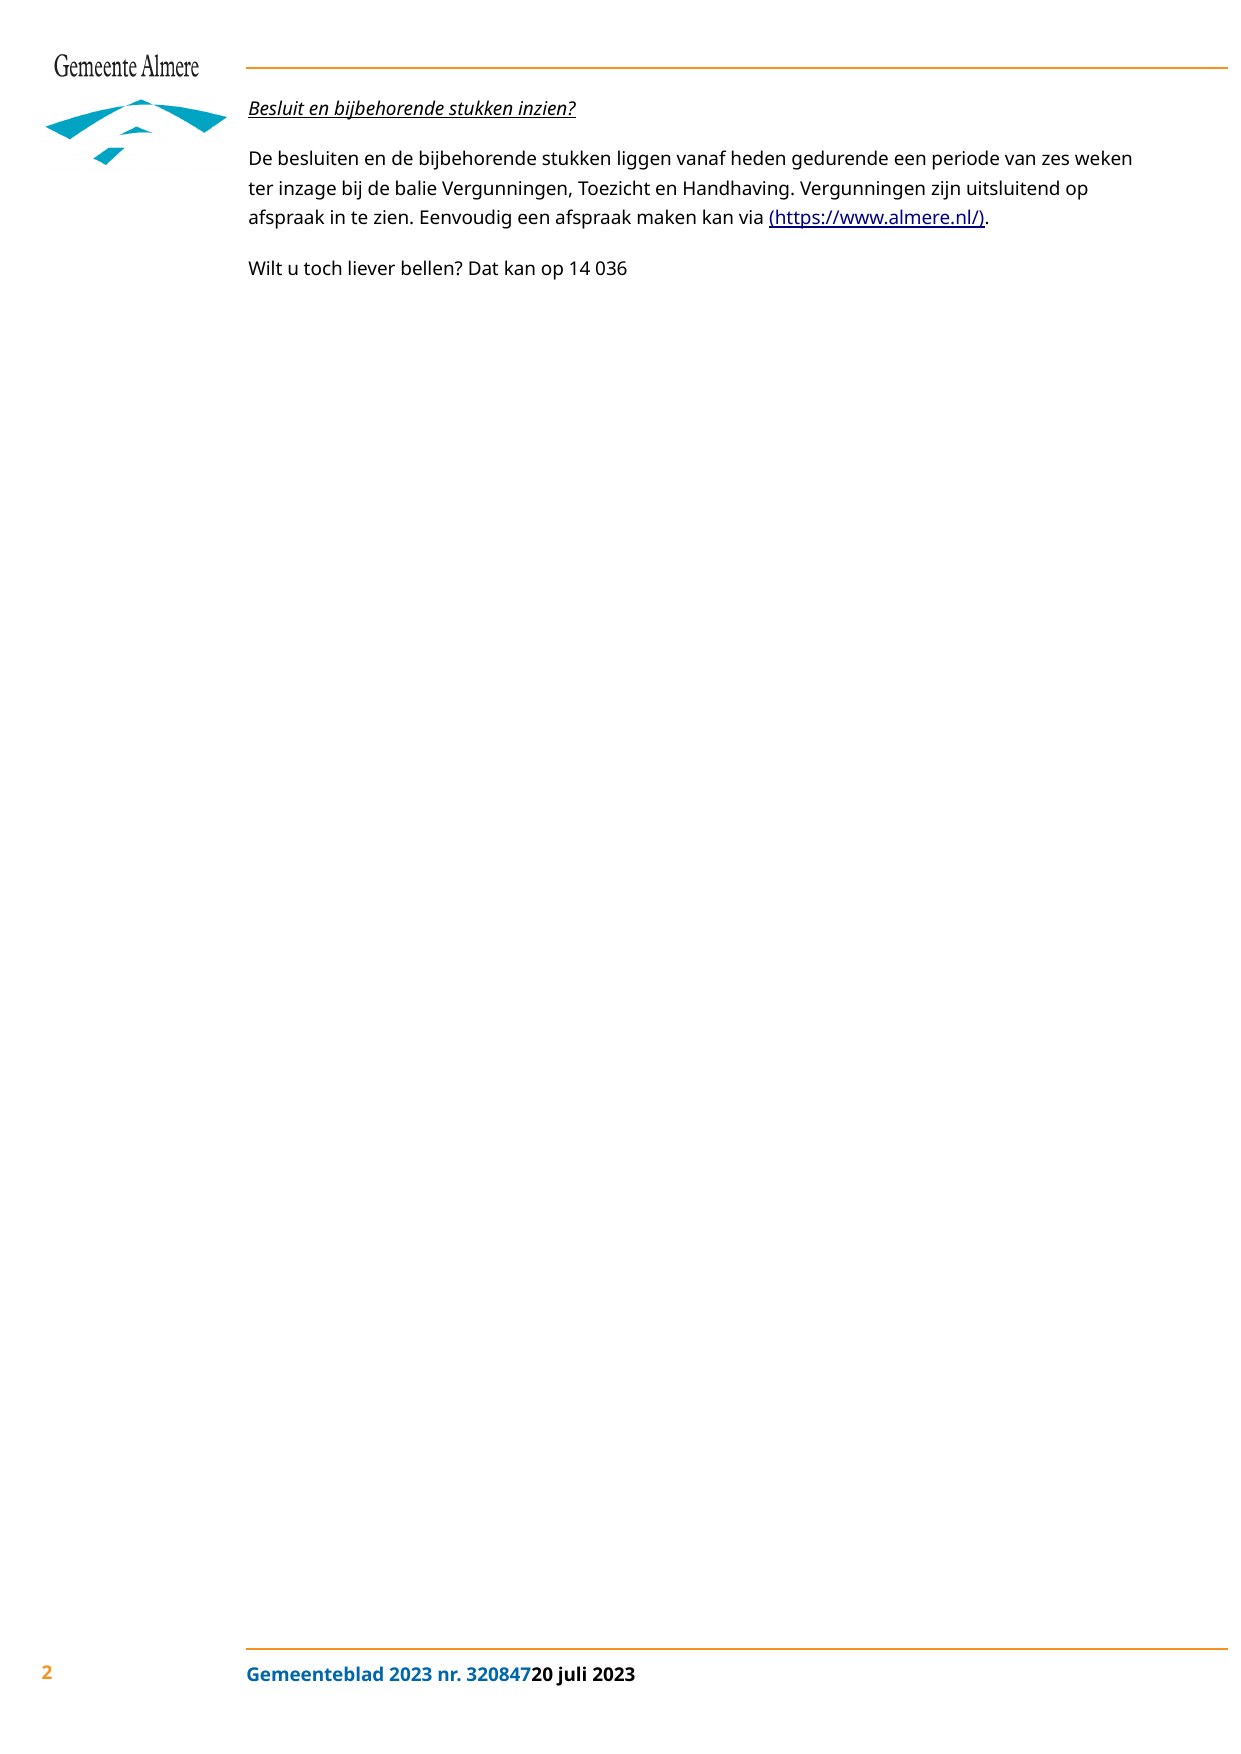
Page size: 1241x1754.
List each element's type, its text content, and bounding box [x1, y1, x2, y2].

picture [41, 47, 231, 172]
text Wilt u toch liever bellen? Dat kan op 14 036 [248, 255, 1152, 281]
text Besluit en bijbehorende stukken inzien? [248, 95, 1152, 121]
text De besluiten en de bijbehorende stukken liggen vanaf heden gedurende een periode van zes weken ter inzage bij de balie Vergunningen, Toezicht en Handhaving. Vergunningen zijn uitsluitend op afspraak in te zien. Eenvoudig een afspraak maken kan via (https://www.almere.nl/). [248, 145, 1152, 230]
